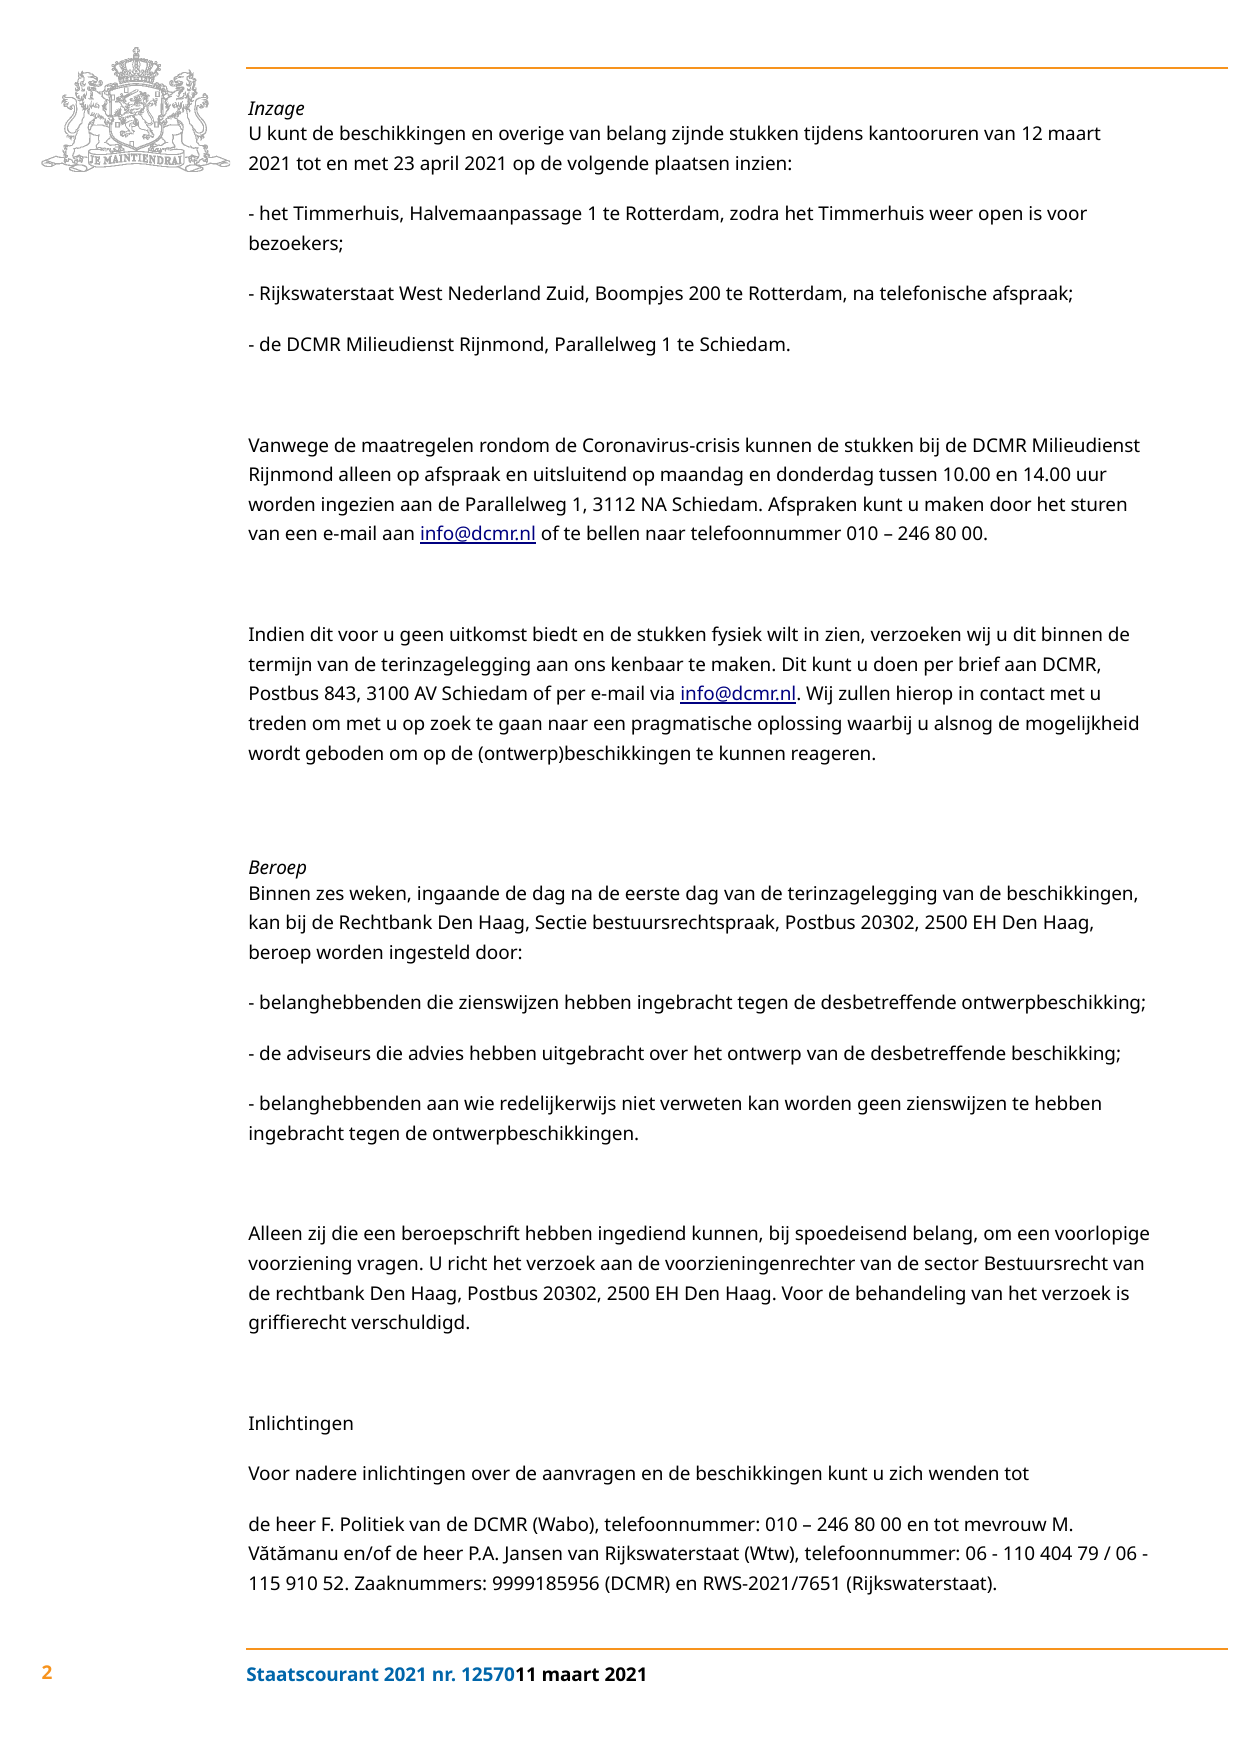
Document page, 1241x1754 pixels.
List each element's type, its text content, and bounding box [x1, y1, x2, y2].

text - het Timmerhuis, Halvemaanpassage 1 te Rotterdam, zodra het Timmerhuis weer open is voor bezoekers; [248, 201, 1152, 256]
text Inlichtingen [248, 1410, 1152, 1436]
text Inzage [248, 95, 1152, 121]
text - belanghebbenden die zienswijzen hebben ingebracht tegen de desbetreffende ontwerpbeschikking; [248, 989, 1152, 1015]
text U kunt de beschikkingen en overige van belang zijnde stukken tijdens kantooruren van 12 maart 2021 tot en met 23 april 2021 op de volgende plaatsen inzien: [248, 121, 1152, 176]
text Voor nadere inlichtingen over de aanvragen en de beschikkingen kunt u zich wenden tot [248, 1461, 1152, 1486]
text Indien dit voor u geen uitkomst biedt en de stukken fysiek wilt in zien, verzoeken wij u dit binnen de termijn van de terinzagelegging aan ons kenbaar te maken. Dit kunt u doen per brief aan DCMR, Postbus 843, 3100 AV Schiedam of per e-mail via info@dcmr.nl. Wij zullen hierop in contact met u treden om met u op zoek te gaan naar een pragmatische oplossing waarbij u alsnog de mogelijkheid wordt geboden om op de (ontwerp)beschikkingen te kunnen reageren. [248, 621, 1152, 765]
text de heer F. Politiek van de DCMR (Wabo), telefoonnummer: 010 – 246 80 00 en tot mevrouw M. Vătămanu en/of de heer P.A. Jansen van Rijkswaterstaat (Wtw), telefoonnummer: 06 - 110 404 79 / 06 - 115 910 52. Zaaknummers: 9999185956 (DCMR) en RWS-2021/7651 (Rijkswaterstaat). [248, 1511, 1152, 1596]
picture [41, 47, 231, 172]
text Vanwege de maatregelen rondom de Coronavirus-crisis kunnen de stukken bij de DCMR Milieudienst Rijnmond alleen op afspraak en uitsluitend op maandag en donderdag tussen 10.00 en 14.00 uur worden ingezien aan de Parallelweg 1, 3112 NA Schiedam. Afspraken kunt u maken door het sturen van een e-mail aan info@dcmr.nl of te bellen naar telefoonnummer 010 – 246 80 00. [248, 432, 1152, 546]
text Binnen zes weken, ingaande de dag na de eerste dag van de terinzagelegging van de beschikkingen, kan bij de Rechtbank Den Haag, Sectie bestuursrechtspraak, Postbus 20302, 2500 EH Den Haag, beroep worden ingesteld door: [248, 880, 1152, 965]
text - belanghebbenden aan wie redelijkerwijs niet verweten kan worden geen zienswijzen te hebben ingebracht tegen de ontwerpbeschikkingen. [248, 1090, 1152, 1146]
text - Rijkswaterstaat West Nederland Zuid, Boompjes 200 te Rotterdam, na telefonische afspraak; [248, 281, 1152, 306]
text - de DCMR Milieudienst Rijnmond, Parallelweg 1 te Schiedam. [248, 331, 1152, 357]
text Alleen zij die een beroepschrift hebben ingediend kunnen, bij spoedeisend belang, om een voorlopige voorziening vragen. U richt het verzoek aan de voorzieningenrechter van de sector Bestuursrecht van de rechtbank Den Haag, Postbus 20302, 2500 EH Den Haag. Voor de behandeling van het verzoek is griffierecht verschuldigd. [248, 1221, 1152, 1335]
text - de adviseurs die advies hebben uitgebracht over het ontwerp van de desbetreffende beschikking; [248, 1040, 1152, 1066]
text Beroep [248, 854, 1152, 880]
